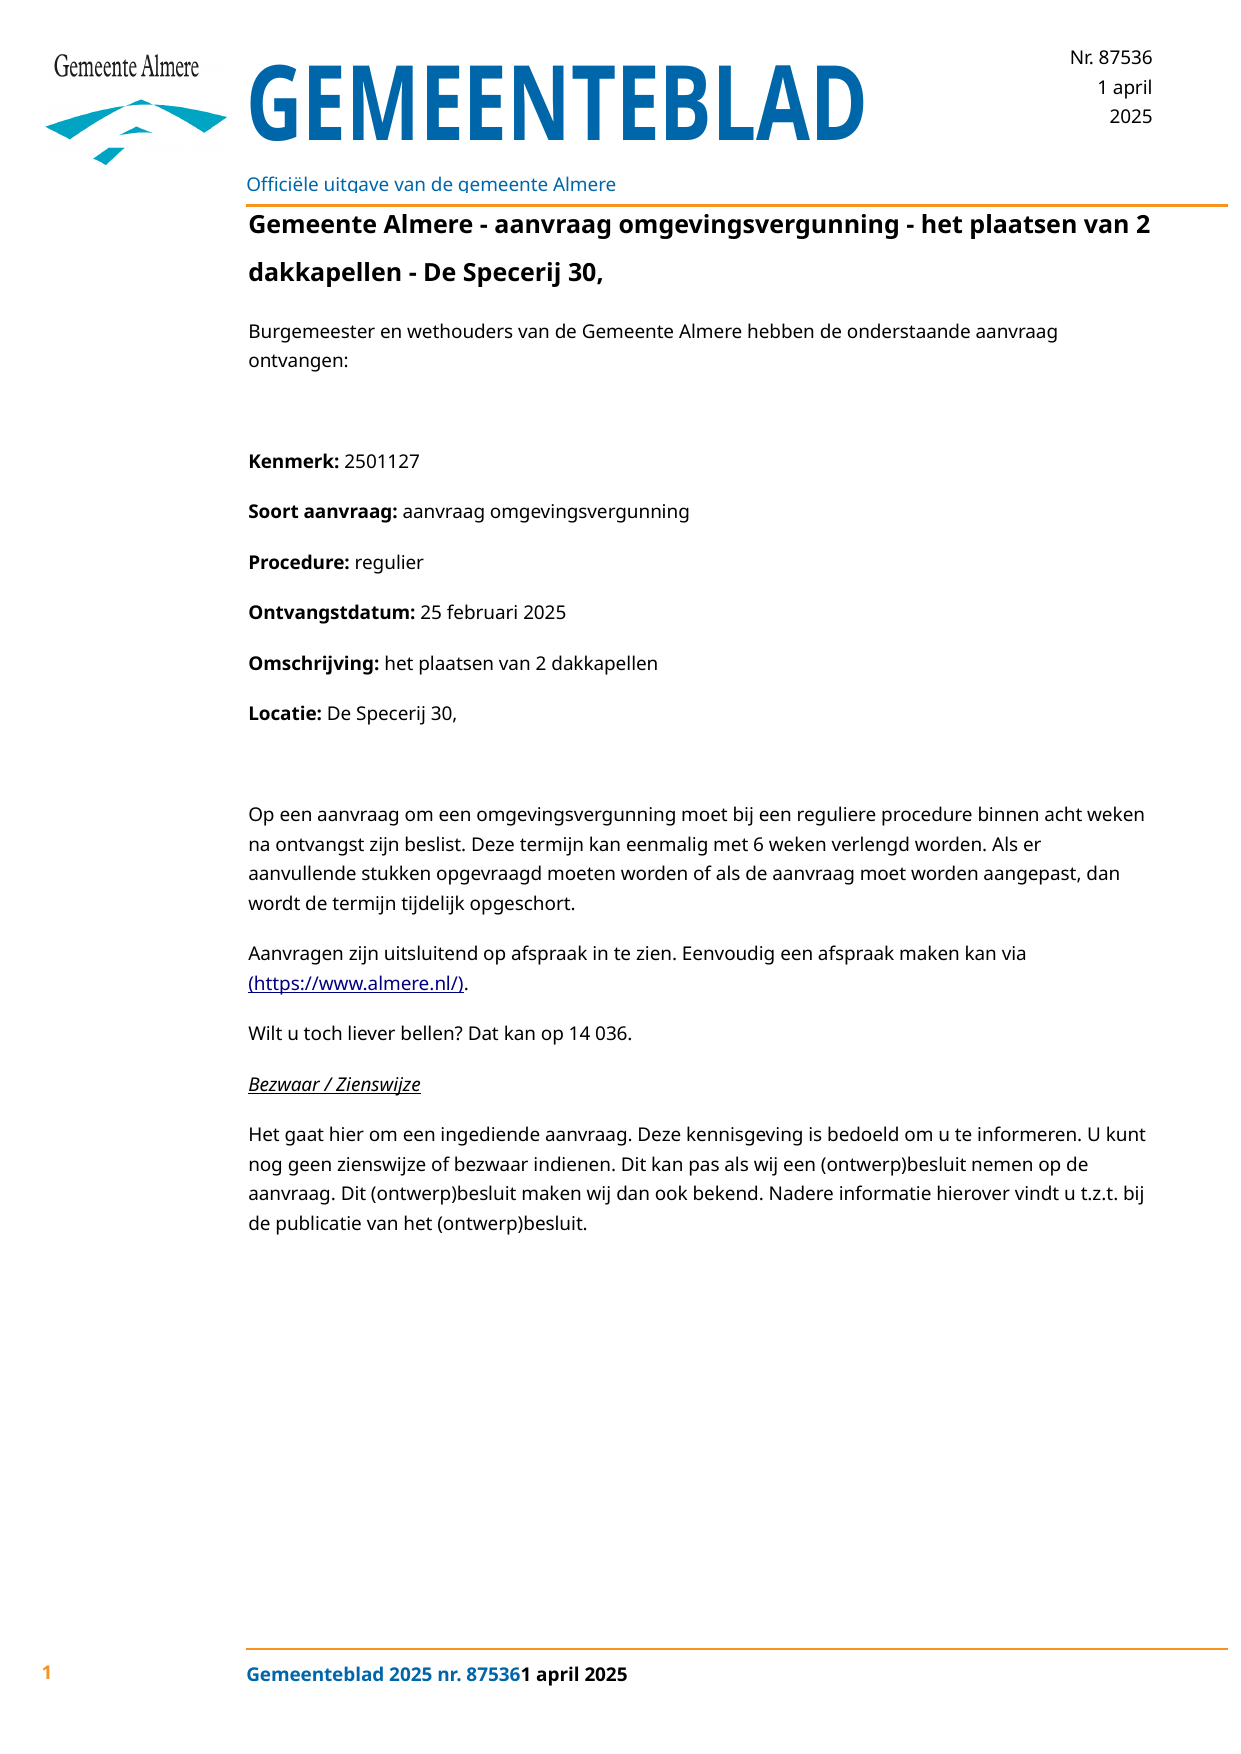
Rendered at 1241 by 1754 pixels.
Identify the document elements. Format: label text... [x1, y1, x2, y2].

text Aanvragen zijn uitsluitend op afspraak in te zien. Eenvoudig een afspraak maken kan via (https://www.almere.nl/). [248, 940, 1152, 996]
text Omschrijving: het plaatsen van 2 dakkapellen [248, 650, 1152, 676]
text Gemeente Almere - aanvraag omgevingsvergunning - het plaatsen van 2 dakkapellen - De Specerij 30, [248, 207, 1152, 288]
text Wilt u toch liever bellen? Dat kan op 14 036. [248, 1020, 1152, 1046]
text Het gaat hier om een ingediende aanvraag. Deze kennisgeving is bedoeld om u te informeren. U kunt nog geen zienswijze of bezwaar indienen. Dit kan pas als wij een (ontwerp)besluit nemen op de aanvraag. Dit (ontwerp)besluit maken wij dan ook bekend. Nadere informatie hierover vindt u t.z.t. bij de publicatie van het (ontwerp)besluit. [248, 1121, 1152, 1236]
text Procedure: regulier [248, 549, 1152, 575]
text Bezwaar / Zienswijze [248, 1071, 1152, 1097]
text Soort aanvraag: aanvraag omgevingsvergunning [248, 499, 1152, 524]
text Ontvangstdatum: 25 februari 2025 [248, 599, 1152, 625]
text Locatie: De Specerij 30, [248, 700, 1152, 726]
text Burgemeester en wethouders van de Gemeente Almere hebben de onderstaande aanvraag ontvangen: [248, 318, 1152, 373]
text Op een aanvraag om een omgevingsvergunning moet bij een reguliere procedure binnen acht weken na ontvangst zijn beslist. Deze termijn kan eenmalig met 6 weken verlengd worden. Als er aanvullende stukken opgevraagd moeten worden of als de aanvraag moet worden aangepast, dan wordt de termijn tijdelijk opgeschort. [248, 801, 1152, 916]
picture [41, 47, 231, 172]
text Kenmerk: 2501127 [248, 448, 1152, 474]
